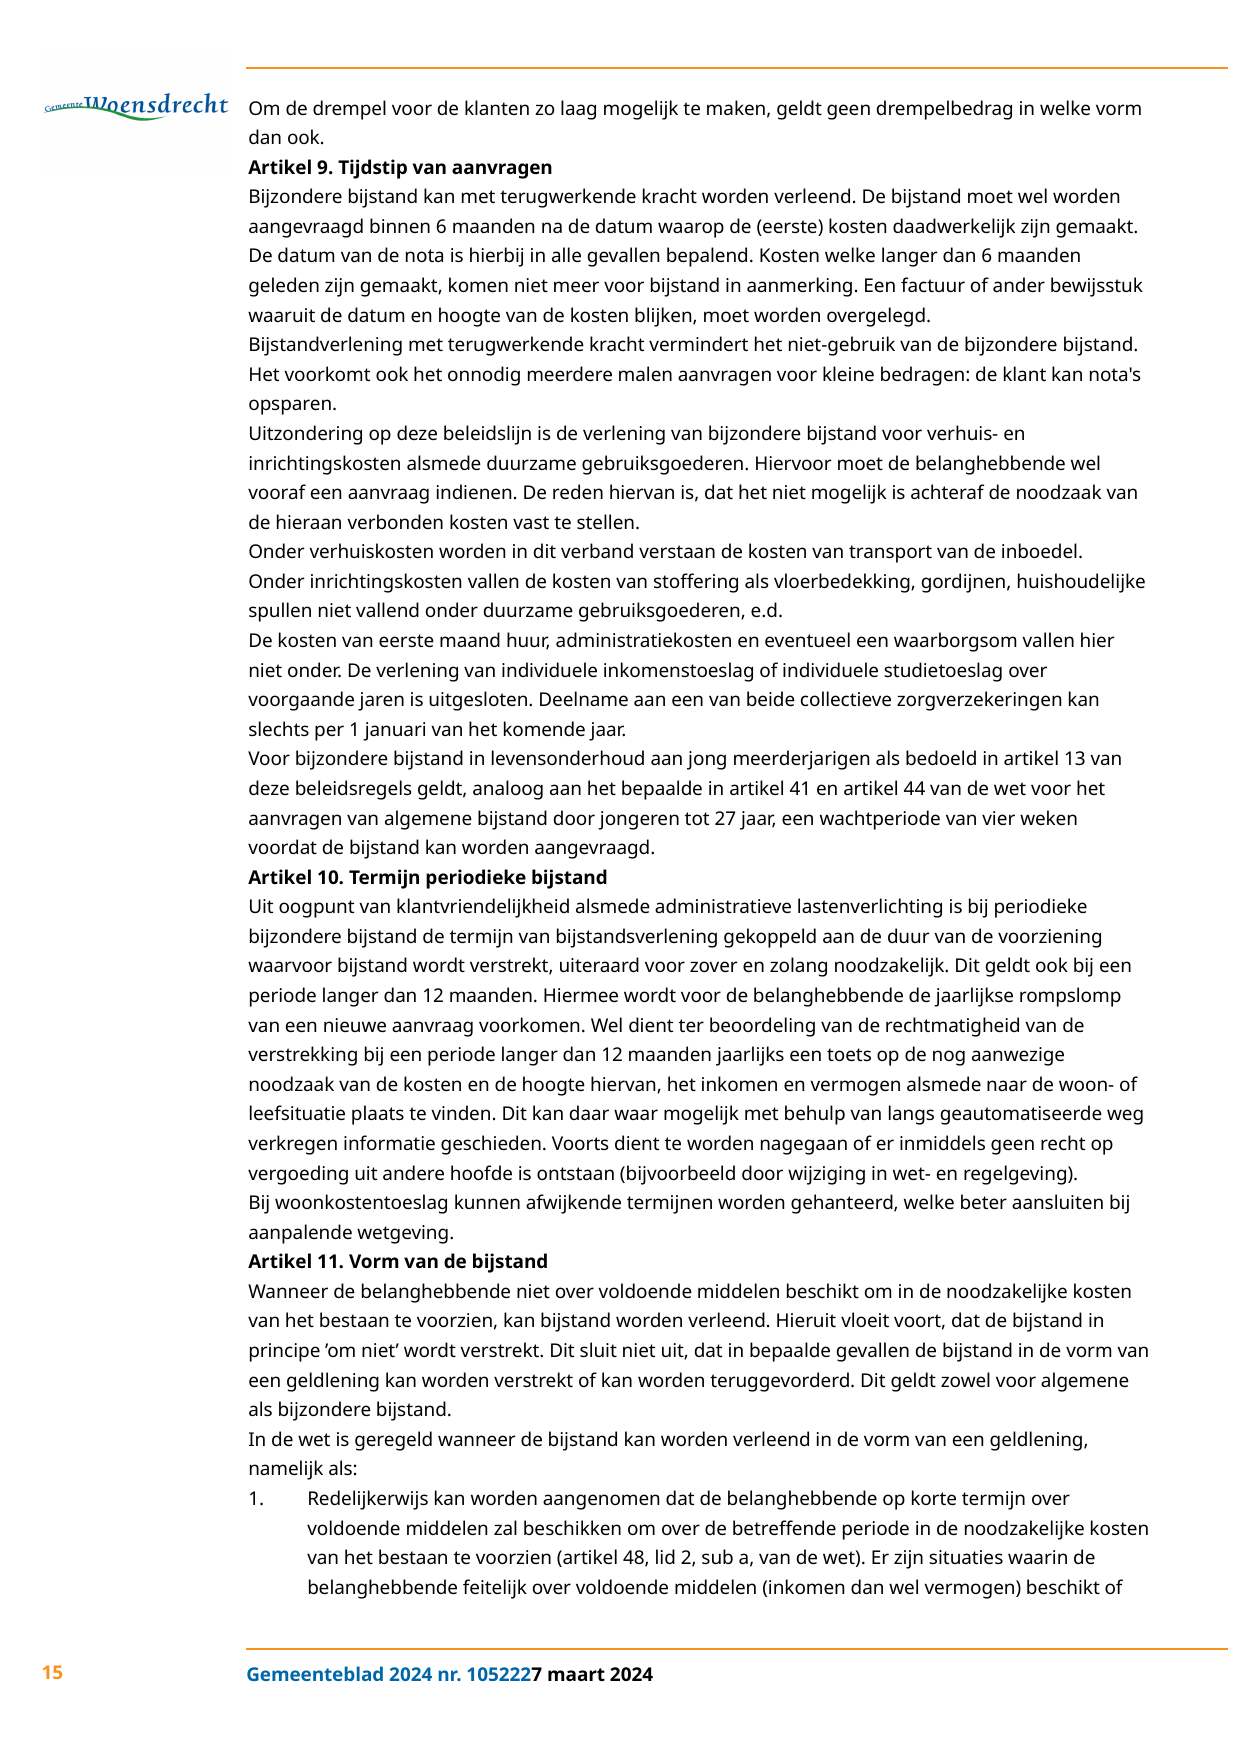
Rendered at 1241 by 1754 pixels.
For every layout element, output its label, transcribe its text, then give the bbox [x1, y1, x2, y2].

text Artikel 9. Tijdstip van aanvragen [248, 154, 1152, 180]
text Wanneer de belanghebbende niet over voldoende middelen beschikt om in de noodzakelijke kosten van het bestaan te voorzien, kan bijstand worden verleend. Hieruit vloeit voort, dat de bijstand in principe ’om niet’ wordt verstrekt. Dit sluit niet uit, dat in bepaalde gevallen de bijstand in de vorm van een geldlening kan worden verstrekt of kan worden teruggevorderd. Dit geldt zowel voor algemene als bijzondere bijstand. [248, 1278, 1152, 1422]
text Artikel 10. Termijn periodieke bijstand [248, 864, 1152, 890]
text Voor bijzondere bijstand in levensonderhoud aan jong meerderjarigen als bedoeld in artikel 13 van deze beleidsregels geldt, analoog aan het bepaalde in artikel 41 en artikel 44 van de wet voor het aanvragen van algemene bijstand door jongeren tot 27 jaar, een wachtperiode van vier weken voordat de bijstand kan worden aangevraagd. [248, 746, 1152, 860]
text Artikel 11. Vorm van de bijstand [248, 1248, 1152, 1274]
text Bijstandverlening met terugwerkende kracht vermindert het niet-gebruik van de bijzondere bijstand. Het voorkomt ook het onnodig meerdere malen aanvragen voor kleine bedragen: de klant kan nota's opsparen. [248, 331, 1152, 416]
list Redelijkerwijs kan worden aangenomen dat de belanghebbende op korte termijn over voldoende middelen zal beschikken om over de betreffende periode in de noodzakelijke kosten van het bestaan te voorzien (artikel 48, lid 2, sub a, van de wet). Er zijn situaties waarin de belanghebbende feitelijk over voldoende middelen (inkomen dan wel vermogen) beschikt of [248, 1485, 1152, 1600]
text Bijzondere bijstand kan met terugwerkende kracht worden verleend. De bijstand moet wel worden aangevraagd binnen 6 maanden na de datum waarop de (eerste) kosten daadwerkelijk zijn gemaakt. De datum van de nota is hierbij in alle gevallen bepalend. Kosten welke langer dan 6 maanden geleden zijn gemaakt, komen niet meer voor bijstand in aanmerking. Een factuur of ander bewijsstuk waaruit de datum en hoogte van de kosten blijken, moet worden overgelegd. [248, 183, 1152, 328]
text Onder verhuiskosten worden in dit verband verstaan de kosten van transport van de inboedel. [248, 538, 1152, 564]
text De kosten van eerste maand huur, administratiekosten en eventueel een waarborgsom vallen hier niet onder. De verlening van individuele inkomenstoeslag of individuele studietoeslag over voorgaande jaren is uitgesloten. Deelname aan een van beide collectieve zorgverzekeringen kan slechts per 1 januari van het komende jaar. [248, 627, 1152, 742]
text In de wet is geregeld wanneer de bijstand kan worden verleend in de vorm van een geldlening, namelijk als: [248, 1426, 1152, 1481]
picture [41, 47, 231, 172]
text Om de drempel voor de klanten zo laag mogelijk te maken, geldt geen drempelbedrag in welke vorm dan ook. [248, 95, 1152, 150]
text Uit oogpunt van klantvriendelijkheid alsmede administratieve lastenverlichting is bij periodieke bijzondere bijstand de termijn van bijstandsverlening gekoppeld aan de duur van de voorziening waarvoor bijstand wordt verstrekt, uiteraard voor zover en zolang noodzakelijk. Dit geldt ook bij een periode langer dan 12 maanden. Hiermee wordt voor de belanghebbende de jaarlijkse rompslomp van een nieuwe aanvraag voorkomen. Wel dient ter beoordeling van de rechtmatigheid van de verstrekking bij een periode langer dan 12 maanden jaarlijks een toets op de nog aanwezige noodzaak van de kosten en de hoogte hiervan, het inkomen en vermogen alsmede naar de woon- of leefsituatie plaats te vinden. Dit kan daar waar mogelijk met behulp van langs geautomatiseerde weg verkregen informatie geschieden. Voorts dient te worden nagegaan of er inmiddels geen recht op vergoeding uit andere hoofde is ontstaan (bijvoorbeeld door wijziging in wet- en regelgeving). [248, 893, 1152, 1186]
text Onder inrichtingskosten vallen de kosten van stoffering als vloerbedekking, gordijnen, huishoudelijke spullen niet vallend onder duurzame gebruiksgoederen, e.d. [248, 568, 1152, 623]
text Uitzondering op deze beleidslijn is de verlening van bijzondere bijstand voor verhuis- en inrichtingskosten alsmede duurzame gebruiksgoederen. Hiervoor moet de belanghebbende wel vooraf een aanvraag indienen. De reden hiervan is, dat het niet mogelijk is achteraf de noodzaak van de hieraan verbonden kosten vast te stellen. [248, 420, 1152, 535]
text Bij woonkostentoeslag kunnen afwijkende termijnen worden gehanteerd, welke beter aansluiten bij aanpalende wetgeving. [248, 1189, 1152, 1245]
